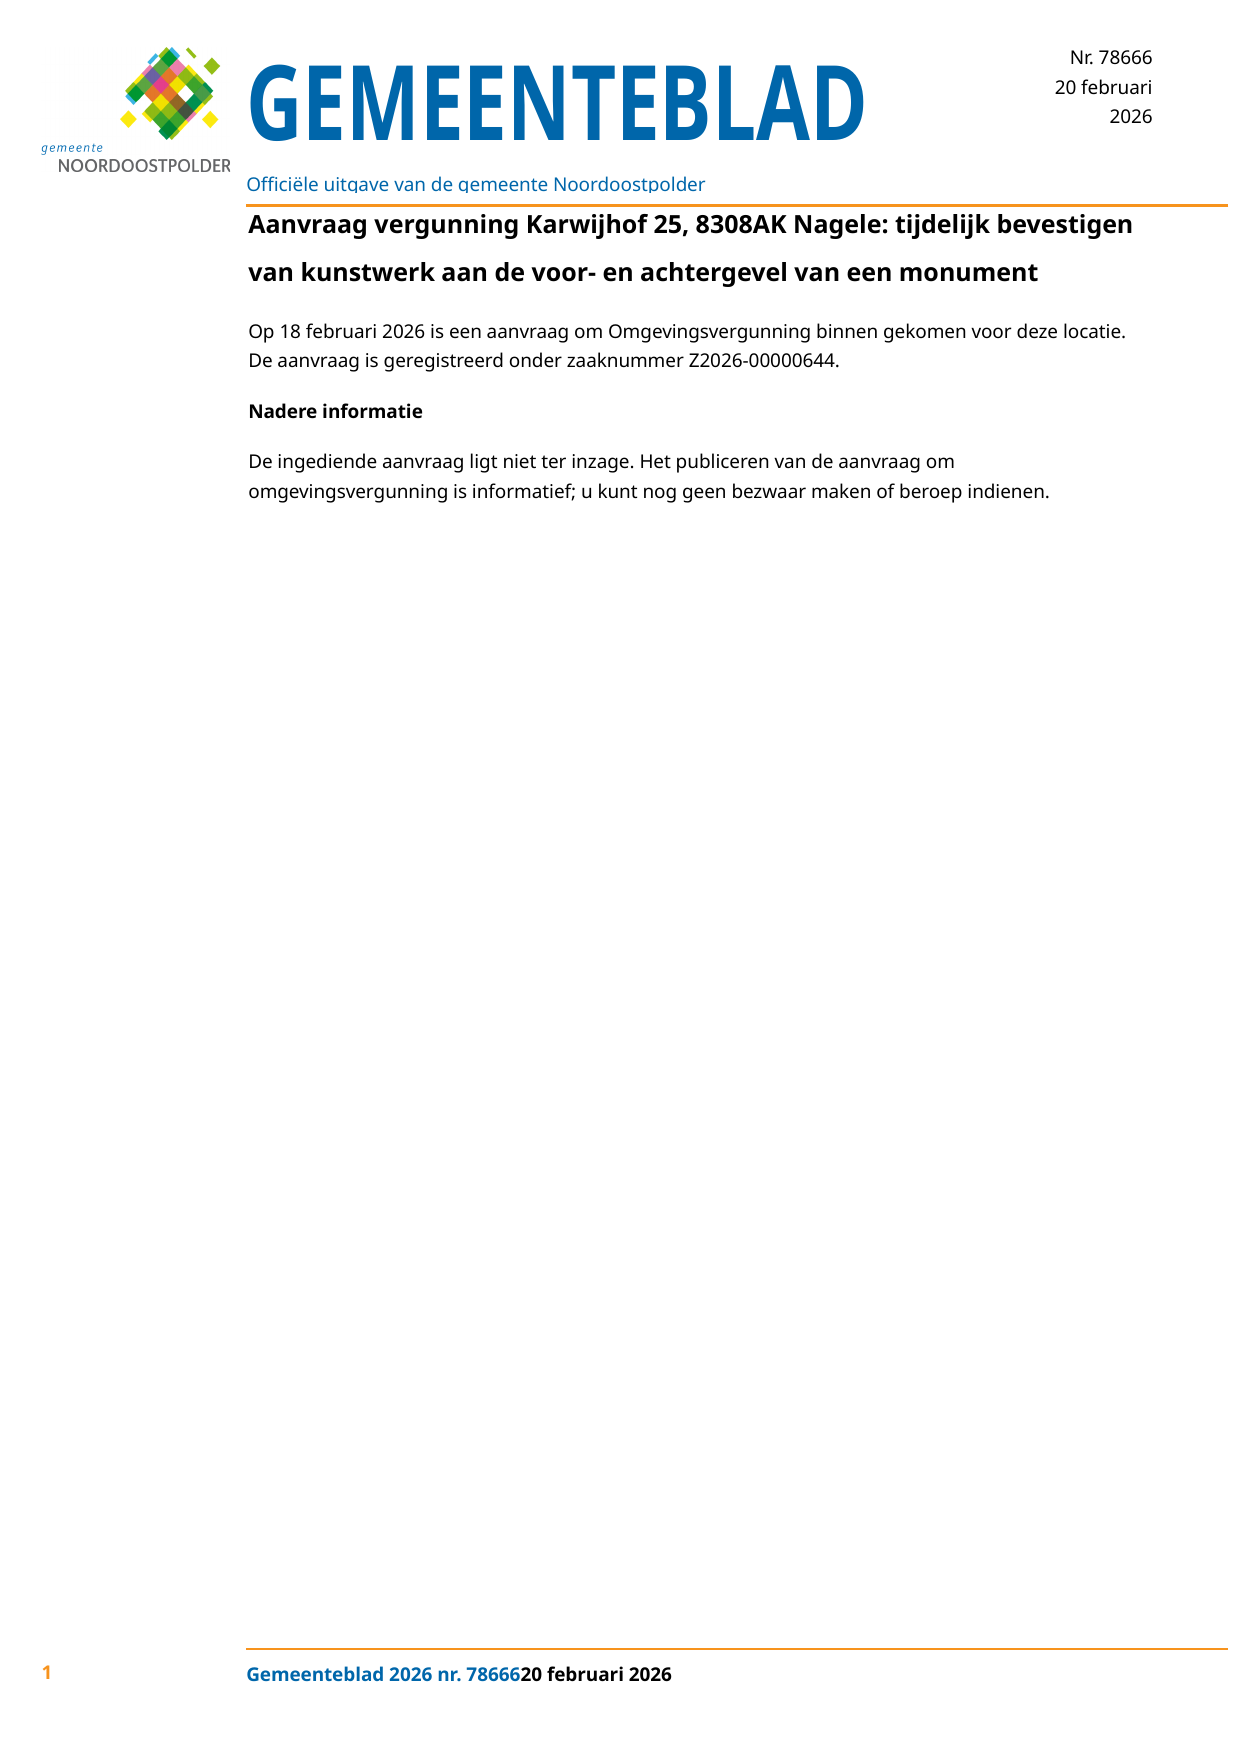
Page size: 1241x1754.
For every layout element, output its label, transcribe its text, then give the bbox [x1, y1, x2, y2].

picture [41, 47, 231, 172]
text Nadere informatie [248, 398, 1152, 424]
text Op 18 februari 2026 is een aanvraag om Omgevingsvergunning binnen gekomen voor deze locatie. De aanvraag is geregistreerd onder zaaknummer Z2026-00000644. [248, 318, 1152, 373]
text Aanvraag vergunning Karwijhof 25, 8308AK Nagele: tijdelijk bevestigen van kunstwerk aan de voor- en achtergevel van een monument [248, 207, 1152, 288]
text De ingediende aanvraag ligt niet ter inzage. Het publiceren van de aanvraag om omgevingsvergunning is informatief; u kunt nog geen bezwaar maken of beroep indienen. [248, 448, 1152, 504]
